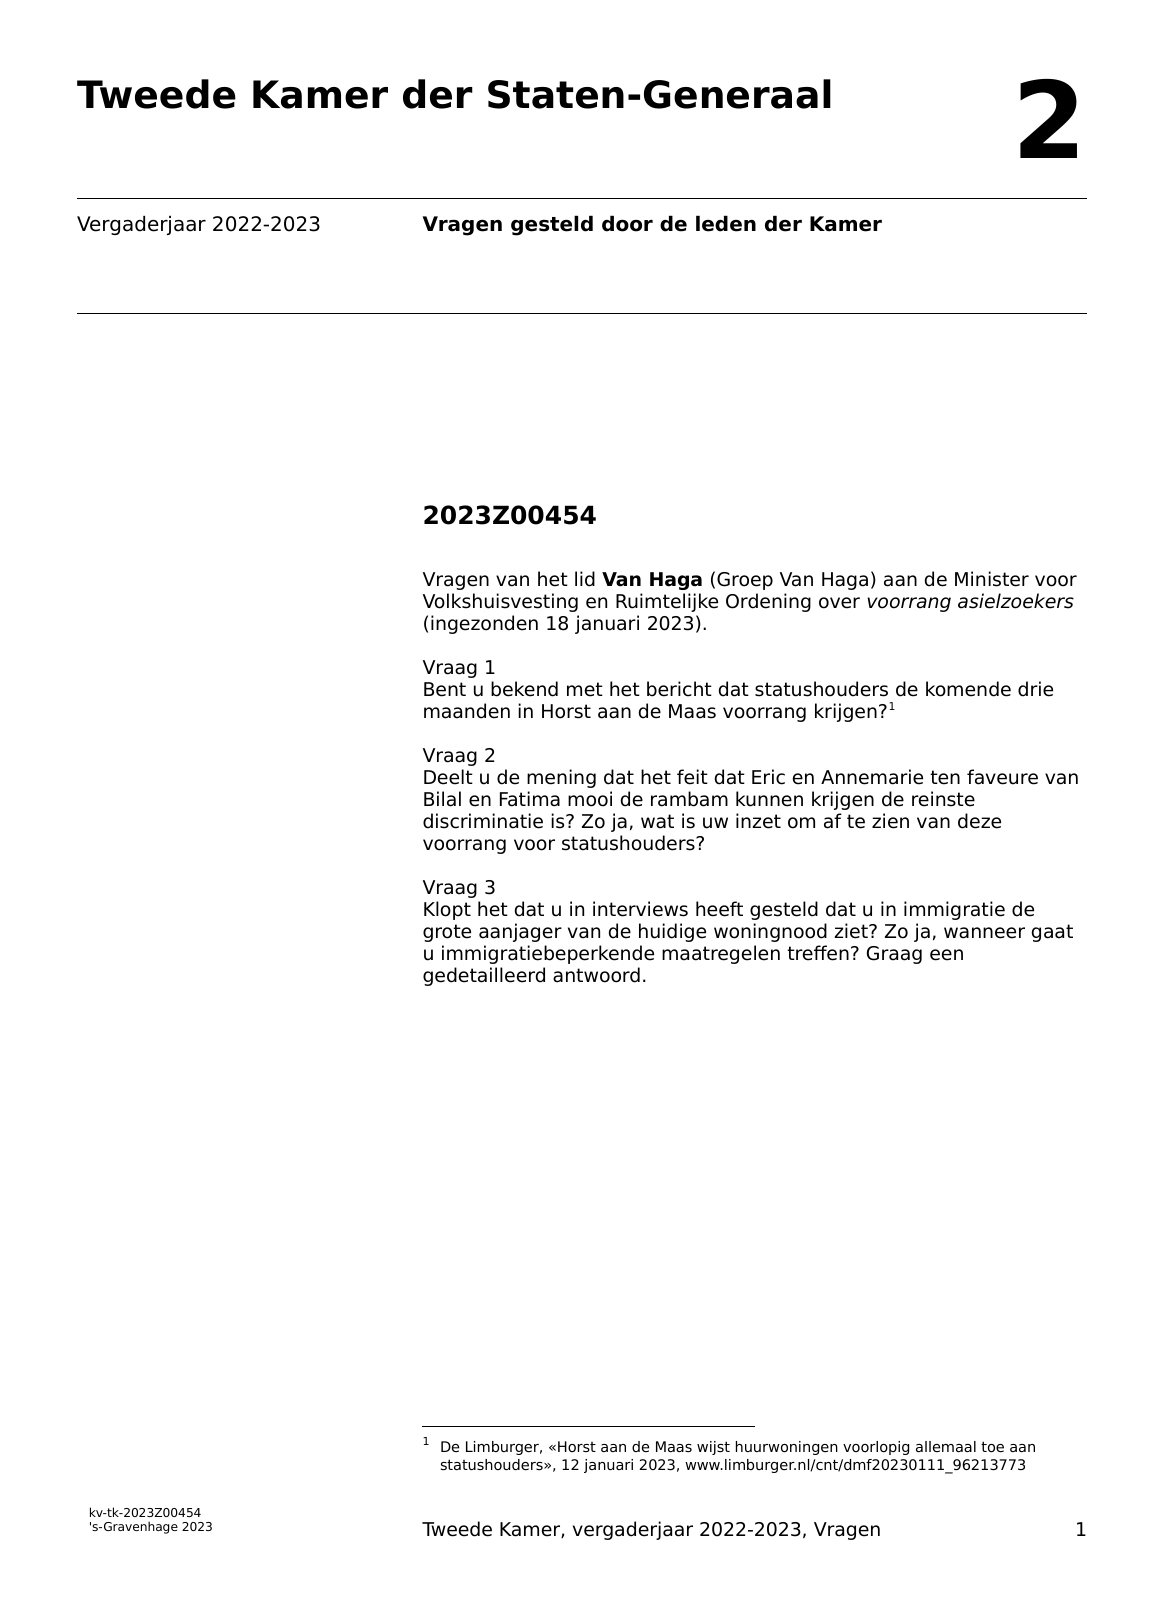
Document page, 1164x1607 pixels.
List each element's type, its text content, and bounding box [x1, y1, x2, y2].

text Bent u bekend met het bericht dat statushouders de komende drie maanden in Horst aan de Maas voorrang krijgen? [422, 679, 1087, 723]
table_header Tweede Kamer der Staten-Generaal [77, 59, 886, 198]
text Klopt het dat u in interviews heeft gesteld dat u in immigratie de grote aanjager van de huidige woningnood ziet? Zo ja, wanneer gaat u immigratiebeperkende maatregelen treffen? Graag een gedetailleerd antwoord. [422, 899, 1087, 987]
table_cell Vragen gesteld door de leden der Kamer [422, 199, 1087, 313]
text Vragen van het lid Van Haga (Groep Van Haga) aan de Minister voor Volkshuisvesting en Ruimtelijke Ordening over voorrang asielzoekers (ingezonden 18 januari 2023). [422, 569, 1087, 635]
table_cell Vergaderjaar 2022-2023 [77, 199, 422, 313]
text 's-Gravenhage 2023 [88, 1520, 323, 1534]
table_header 2 [886, 59, 1087, 198]
text kv-tk-2023Z00454 [88, 1506, 323, 1520]
text 2023Z00454 [422, 501, 1087, 531]
text Vraag 1 [422, 657, 1087, 679]
text De Limburger, «Horst aan de Maas wijst huurwoningen voorlopig allemaal toe aan statushouders», 12 januari 2023, www.limburger.nl/cnt/dmf20230111_96213773 [422, 1435, 1087, 1474]
text Vraag 3 [422, 877, 1087, 899]
text Deelt u de mening dat het feit dat Eric en Annemarie ten faveure van Bilal en Fatima mooi de rambam kunnen krijgen de reinste discriminatie is? Zo ja, wat is uw inzet om af te zien van deze voorrang voor statushouders? [422, 767, 1087, 855]
text Vraag 2 [422, 745, 1087, 767]
